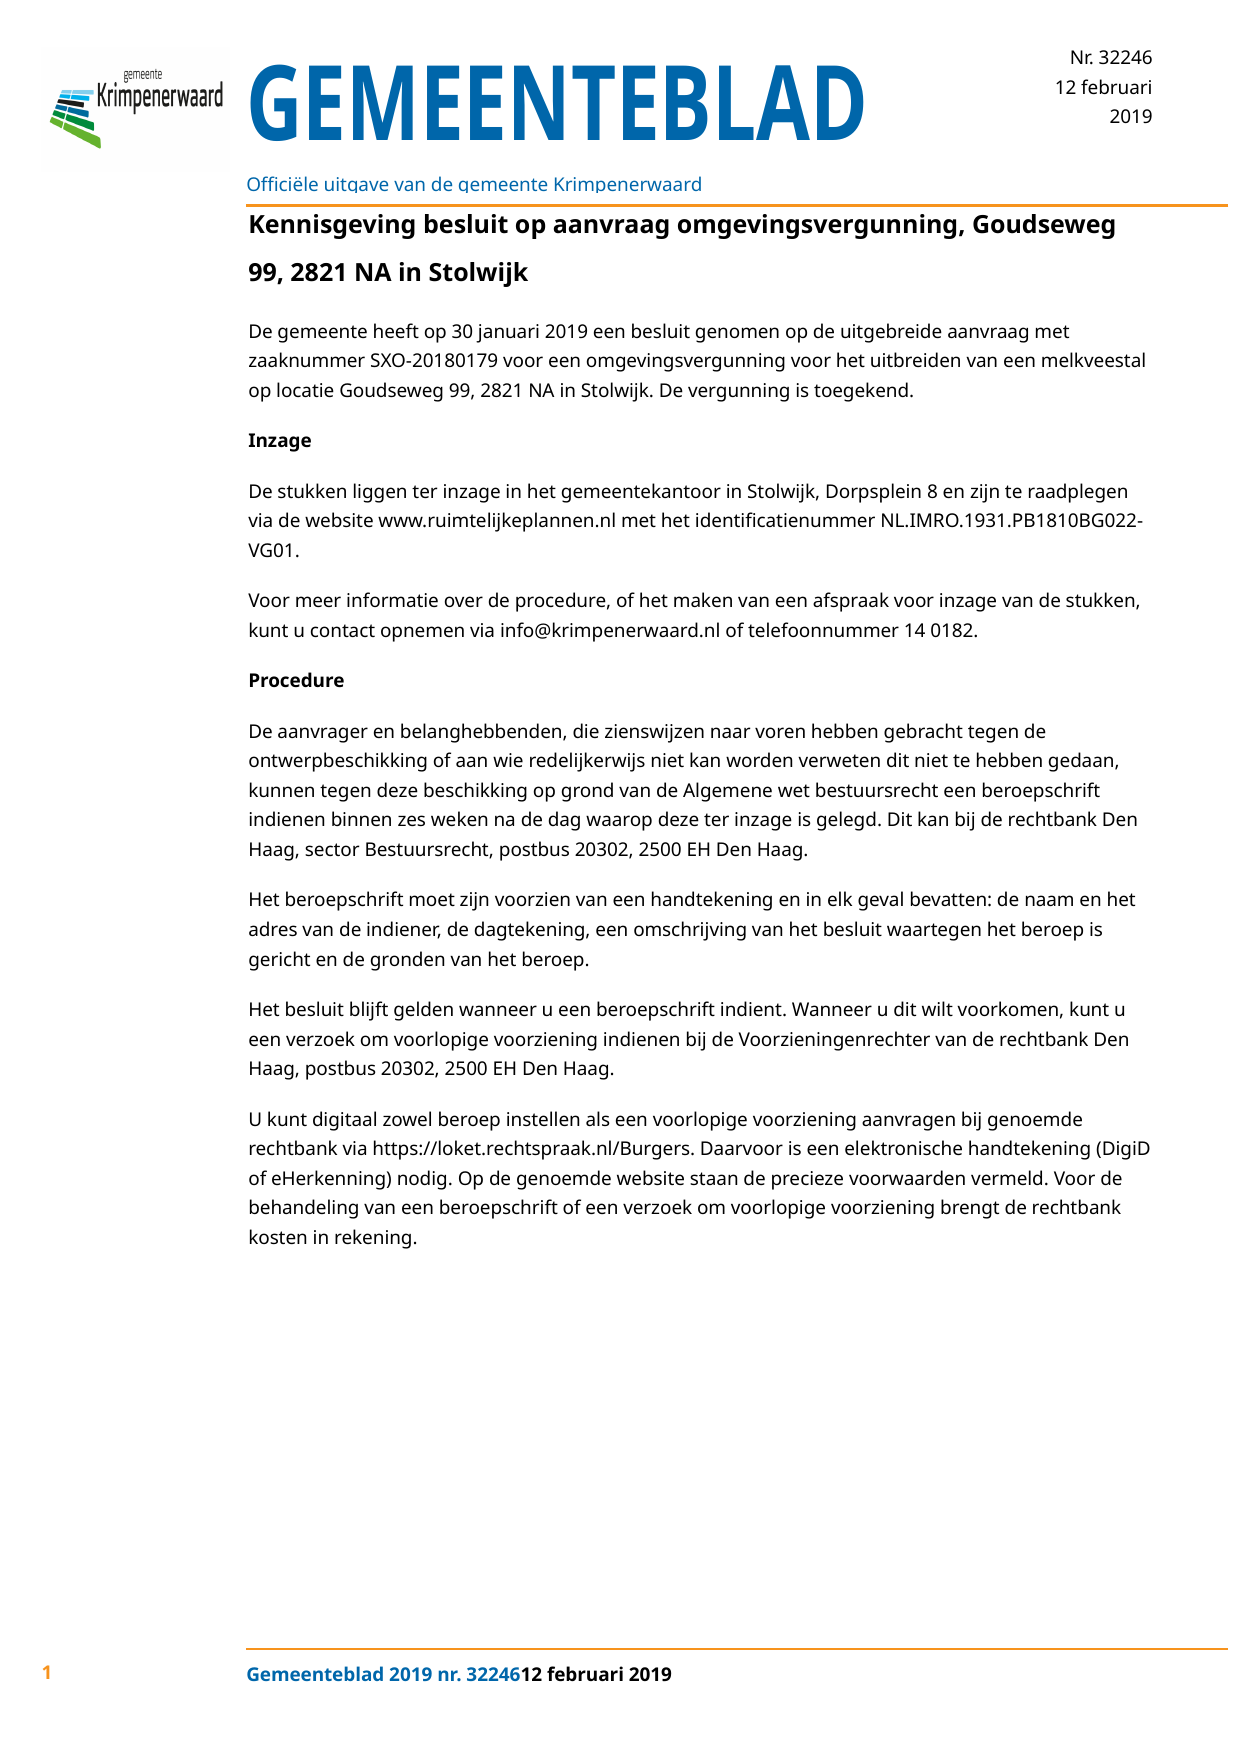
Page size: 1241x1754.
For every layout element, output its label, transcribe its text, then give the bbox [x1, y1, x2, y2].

text Kennisgeving besluit op aanvraag omgevingsvergunning, Goudseweg 99, 2821 NA in Stolwijk [248, 207, 1152, 288]
picture [41, 47, 231, 172]
text De stukken liggen ter inzage in het gemeentekantoor in Stolwijk, Dorpsplein 8 en zijn te raadplegen via de website www.ruimtelijkeplannen.nl met het identificatienummer NL.IMRO.1931.PB1810BG022-VG01. [248, 478, 1152, 563]
text Inzage [248, 427, 1152, 453]
text De gemeente heeft op 30 januari 2019 een besluit genomen op de uitgebreide aanvraag met zaaknummer SXO-20180179 voor een omgevingsvergunning voor het uitbreiden van een melkveestal op locatie Goudseweg 99, 2821 NA in Stolwijk. De vergunning is toegekend. [248, 318, 1152, 403]
text Het beroepschrift moet zijn voorzien van een handtekening en in elk geval bevatten: de naam en het adres van de indiener, de dagtekening, een omschrijving van het besluit waartegen het beroep is gericht en de gronden van het beroep. [248, 887, 1152, 972]
text De aanvrager en belanghebbenden, die zienswijzen naar voren hebben gebracht tegen de ontwerpbeschikking of aan wie redelijkerwijs niet kan worden verweten dit niet te hebben gedaan, kunnen tegen deze beschikking op grond van de Algemene wet bestuursrecht een beroepschrift indienen binnen zes weken na de dag waarop deze ter inzage is gelegd. Dit kan bij de rechtbank Den Haag, sector Bestuursrecht, postbus 20302, 2500 EH Den Haag. [248, 718, 1152, 862]
text Voor meer informatie over de procedure, of het maken van een afspraak voor inzage van de stukken, kunt u contact opnemen via info@krimpenerwaard.nl of telefoonnummer 14 0182. [248, 587, 1152, 643]
text U kunt digitaal zowel beroep instellen als een voorlopige voorziening aanvragen bij genoemde rechtbank via https://loket.rechtspraak.nl/Burgers. Daarvoor is een elektronische handtekening (DigiD of eHerkenning) nodig. Op de genoemde website staan de precieze voorwaarden vermeld. Voor de behandeling van een beroepschrift of een verzoek om voorlopige voorziening brengt de rechtbank kosten in rekening. [248, 1106, 1152, 1250]
text Het besluit blijft gelden wanneer u een beroepschrift indient. Wanneer u dit wilt voorkomen, kunt u een verzoek om voorlopige voorziening indienen bij de Voorzieningenrechter van de rechtbank Den Haag, postbus 20302, 2500 EH Den Haag. [248, 996, 1152, 1081]
text Procedure [248, 667, 1152, 693]
